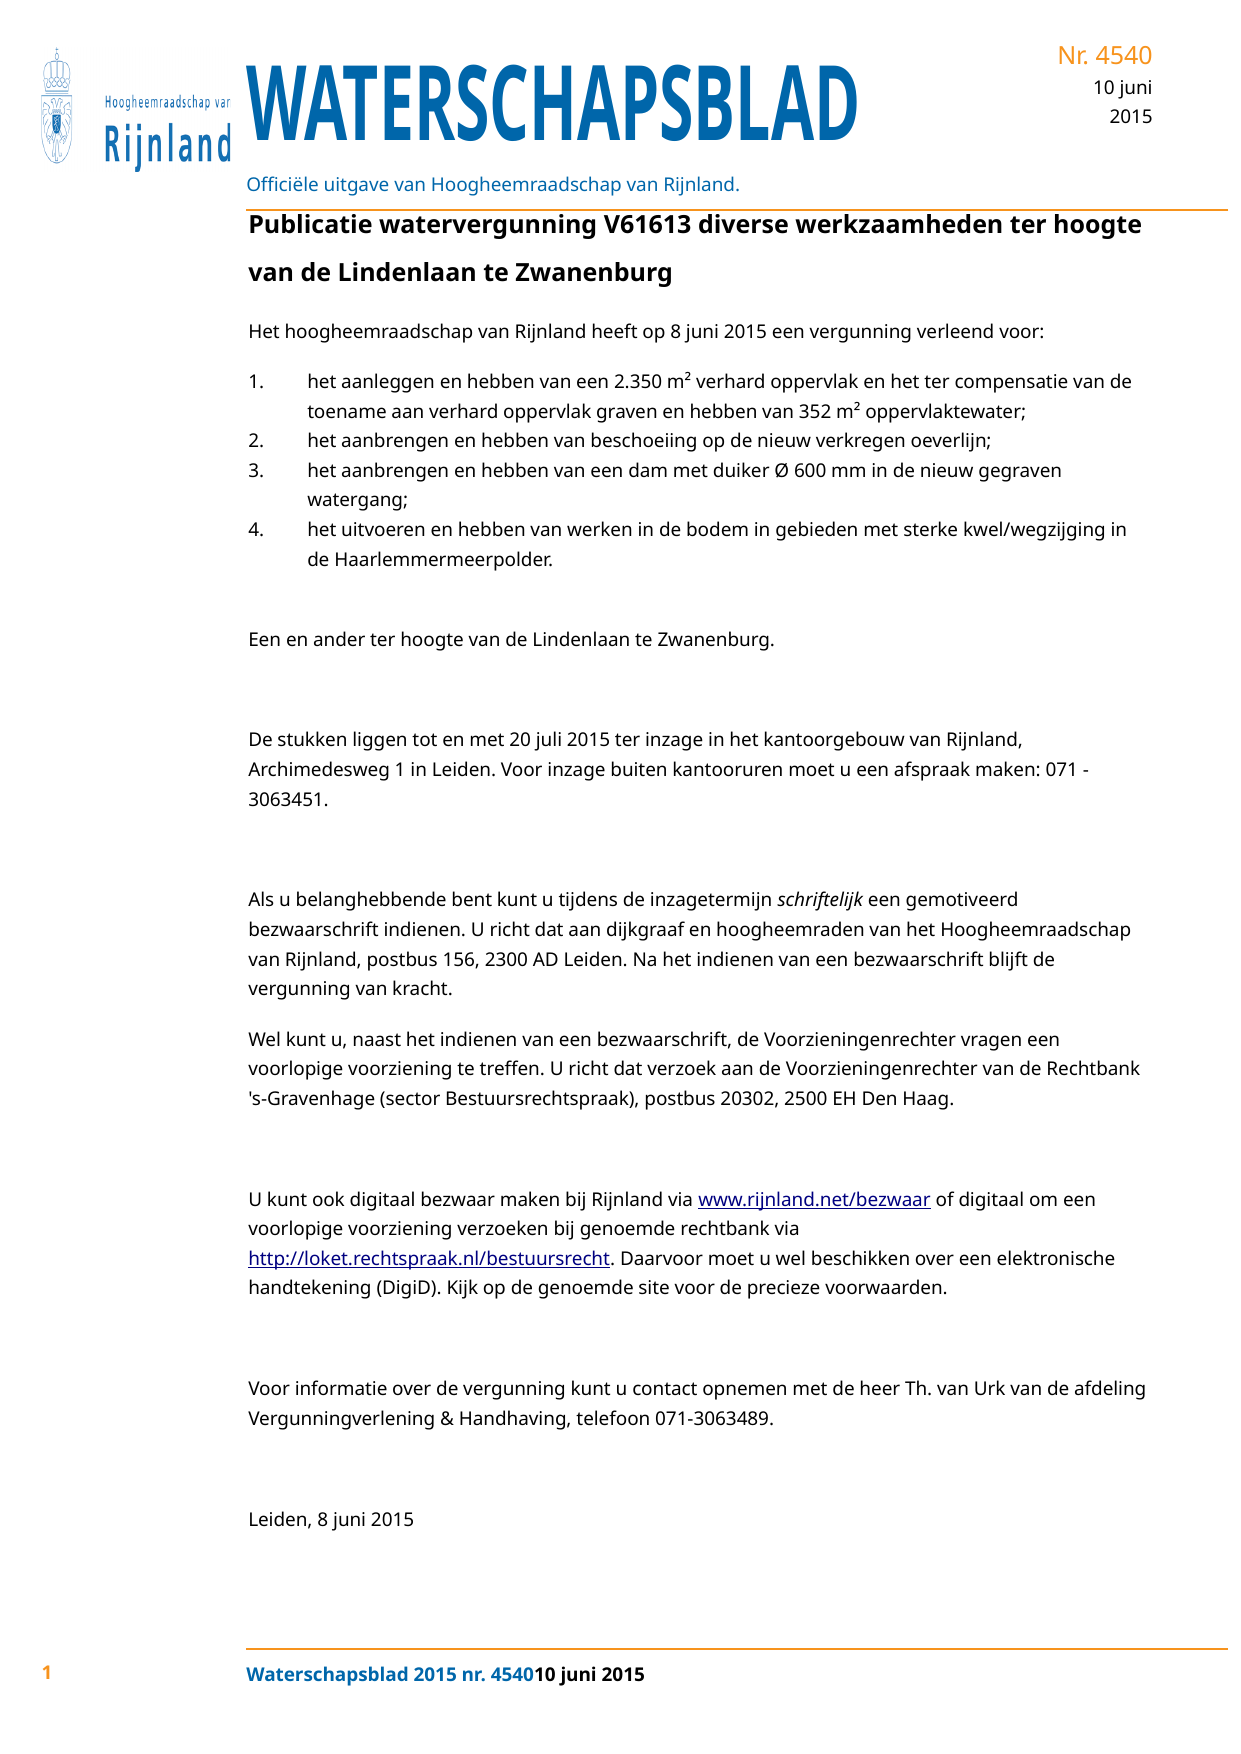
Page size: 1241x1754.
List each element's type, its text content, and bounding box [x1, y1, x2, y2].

text Als u belanghebbende bent kunt u tijdens de inzagetermijn schriftelijk een gemotiveerd bezwaarschrift indienen. U richt dat aan dijkgraaf en hoogheemraden van het Hoogheemraadschap van Rijnland, postbus 156, 2300 AD Leiden. Na het indienen van een bezwaarschrift blijft de vergunning van kracht. [248, 887, 1152, 1001]
text Een en ander ter hoogte van de Lindenlaan te Zwanenburg. [248, 626, 1152, 652]
list het uitvoeren en hebben van werken in de bodem in gebieden met sterke kwel/wegzijging in de Haarlemmermeerpolder. [248, 516, 1152, 572]
text U kunt ook digitaal bezwaar maken bij Rijnland via www.rijnland.net/bezwaar of digitaal om een voorlopige voorziening verzoeken bij genoemde rechtbank via http://loket.rechtspraak.nl/bestuursrecht. Daarvoor moet u wel beschikken over een elektronische handtekening (DigiD). Kijk op de genoemde site voor de precieze voorwaarden. [248, 1186, 1152, 1300]
text De stukken liggen tot en met 20 juli 2015 ter inzage in het kantoorgebouw van Rijnland, Archimedesweg 1 in Leiden. Voor inzage buiten kantooruren moet u een afspraak maken: 071 - 3063451. [248, 727, 1152, 812]
list het aanleggen en hebben van een 2.350 m² verhard oppervlak en het ter compensatie van de toename aan verhard oppervlak graven en hebben van 352 m² oppervlaktewater; [248, 368, 1152, 424]
text Wel kunt u, naast het indienen van een bezwaarschrift, de Voorzieningenrechter vragen een voorlopige voorziening te treffen. U richt dat verzoek aan de Voorzieningenrechter van de Rechtbank 's-Gravenhage (sector Bestuursrechtspraak), postbus 20302, 2500 EH Den Haag. [248, 1026, 1152, 1111]
text Publicatie watervergunning V61613 diverse werkzaamheden ter hoogte van de Lindenlaan te Zwanenburg [248, 211, 1152, 288]
list het aanbrengen en hebben van een dam met duiker Ø 600 mm in de nieuw gegraven watergang; [248, 457, 1152, 512]
text Voor informatie over de vergunning kunt u contact opnemen met de heer Th. van Urk van de afdeling Vergunningverlening & Handhaving, telefoon 071-3063489. [248, 1375, 1152, 1431]
text Het hoogheemraadschap van Rijnland heeft op 8 juni 2015 een vergunning verleend voor: [248, 318, 1152, 344]
picture [41, 47, 231, 172]
list het aanbrengen en hebben van beschoeiing op de nieuw verkregen oeverlijn; [248, 427, 1152, 453]
text Leiden, 8 juni 2015 [248, 1506, 1152, 1532]
